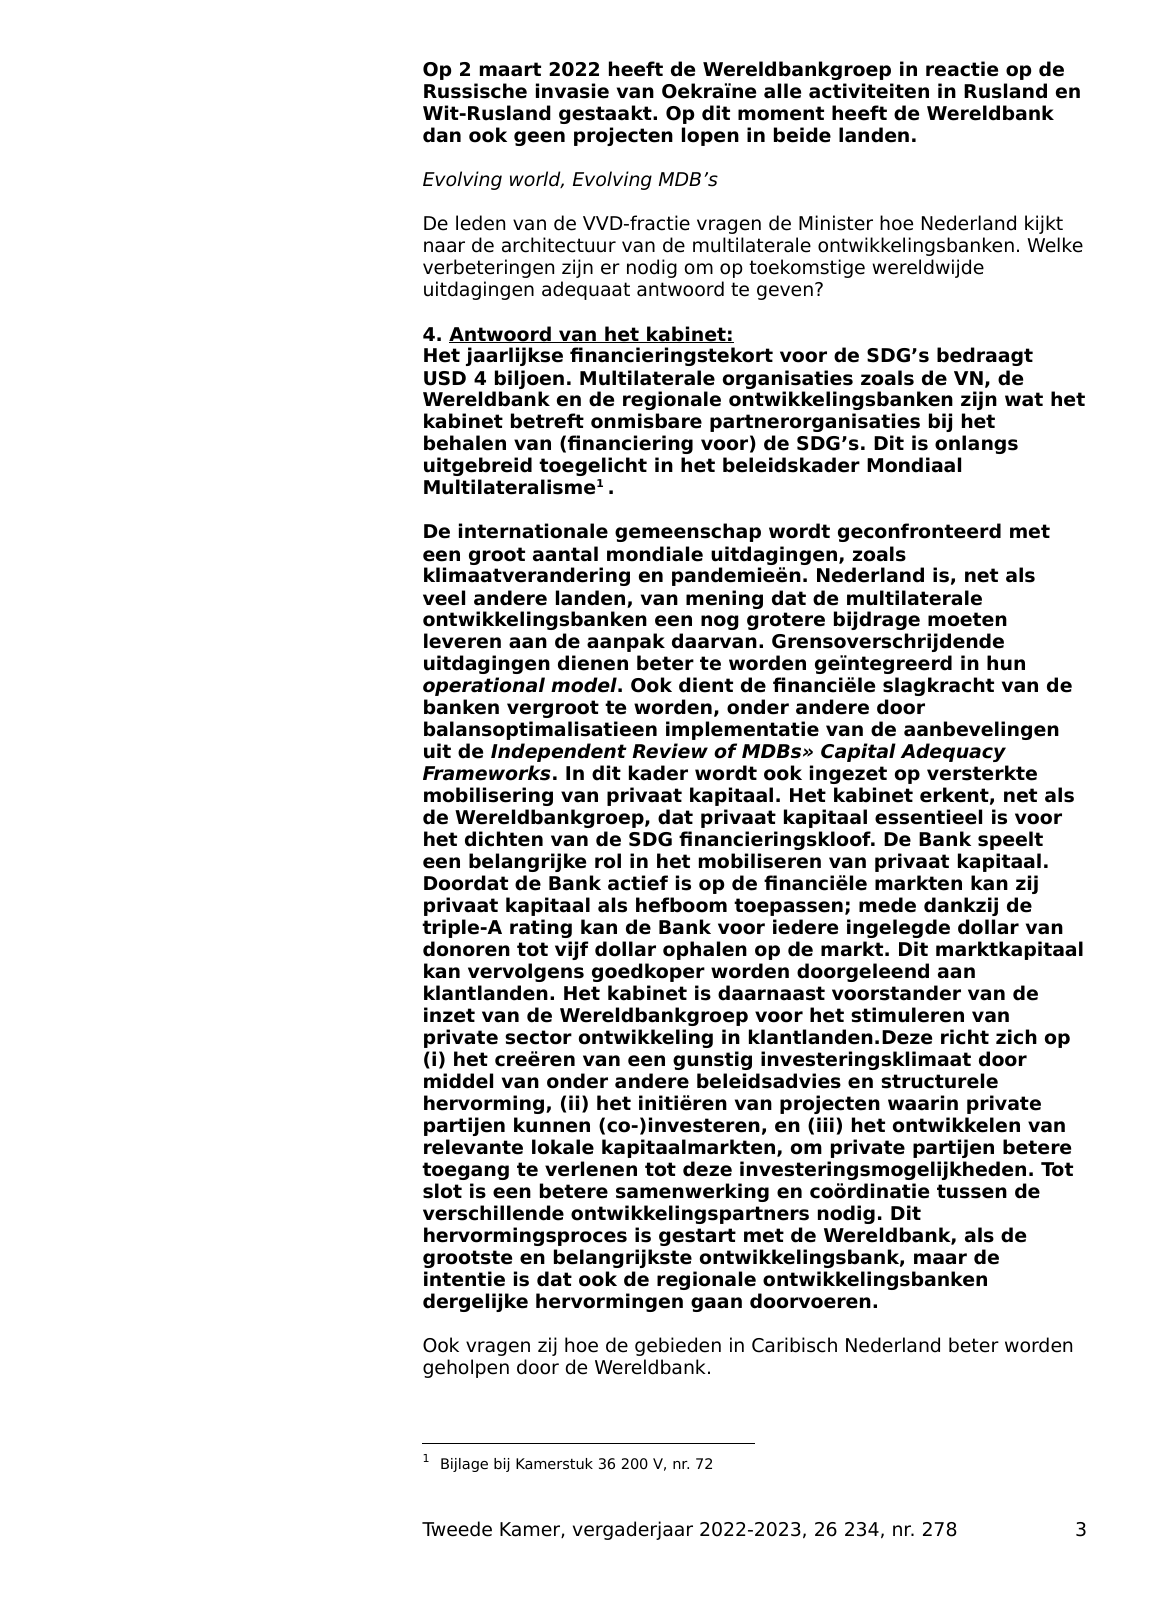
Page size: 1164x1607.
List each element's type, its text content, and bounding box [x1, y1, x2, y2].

text Ook vragen zij hoe de gebieden in Caribisch Nederland beter worden geholpen door de Wereldbank. [422, 1335, 1087, 1379]
text Op 2 maart 2022 heeft de Wereldbankgroep in reactie op de Russische invasie van Oekraïne alle activiteiten in Rusland en Wit-Rusland gestaakt. Op dit moment heeft de Wereldbank dan ook geen projecten lopen in beide landen. [422, 59, 1087, 147]
text De internationale gemeenschap wordt geconfronteerd met een groot aantal mondiale uitdagingen, zoals klimaatverandering en pandemieën. Nederland is, net als veel andere landen, van mening dat de multilaterale ontwikkelingsbanken een nog grotere bijdrage moeten leveren aan de aanpak daarvan. Grensoverschrijdende uitdagingen dienen beter te worden geïntegreerd in hun operational model. Ook dient de financiële slagkracht van de banken vergroot te worden, onder andere door balansoptimalisatieen implementatie van de aanbevelingen uit de Independent Review of MDBs» Capital Adequacy Frameworks. In dit kader wordt ook ingezet op versterkte mobilisering van privaat kapitaal. Het kabinet erkent, net als de Wereldbankgroep, dat privaat kapitaal essentieel is voor het dichten van de SDG financieringskloof. De Bank speelt een belangrijke rol in het mobiliseren van privaat kapitaal. Doordat de Bank actief is op de financiële markten kan zij privaat kapitaal als hefboom toepassen; mede dankzij de triple-A rating kan de Bank voor iedere ingelegde dollar van donoren tot vijf dollar ophalen op de markt. Dit marktkapitaal kan vervolgens goedkoper worden doorgeleend aan klantlanden. Het kabinet is daarnaast voorstander van de inzet van de Wereldbankgroep voor het stimuleren van private sector ontwikkeling in klantlanden.Deze richt zich op (i) het creëren van een gunstig investeringsklimaat door middel van onder andere beleidsadvies en structurele hervorming, (ii) het initiëren van projecten waarin private partijen kunnen (co-)investeren, en (iii) het ontwikkelen van relevante lokale kapitaalmarkten, om private partijen betere toegang te verlenen tot deze investeringsmogelijkheden. Tot slot is een betere samenwerking en coördinatie tussen de verschillende ontwikkelingspartners nodig. Dit hervormingsproces is gestart met de Wereldbank, als de grootste en belangrijkste ontwikkelingsbank, maar de intentie is dat ook de regionale ontwikkelingsbanken dergelijke hervormingen gaan doorvoeren. [422, 521, 1087, 1313]
subtitle Evolving world, Evolving MDB’s [422, 169, 1087, 191]
text De leden van de VVD-fractie vragen de Minister hoe Nederland kijkt naar de architectuur van de multilaterale ontwikkelingsbanken. Welke verbeteringen zijn er nodig om op toekomstige wereldwijde uitdagingen adequaat antwoord te geven? [422, 213, 1087, 301]
text 4. Antwoord van het kabinet: [422, 323, 1087, 345]
text Het jaarlijkse financieringstekort voor de SDG’s bedraagt USD 4 biljoen. Multilaterale organisaties zoals de VN, de Wereldbank en de regionale ontwikkelingsbanken zijn wat het kabinet betreft onmisbare partnerorganisaties bij het behalen van (financiering voor) de SDG’s. Dit is onlangs uitgebreid toegelicht in het beleidskader Mondiaal Multilateralisme. [422, 345, 1087, 499]
text Bijlage bij Kamerstuk 36 200 V, nr. 72 [422, 1452, 1087, 1474]
